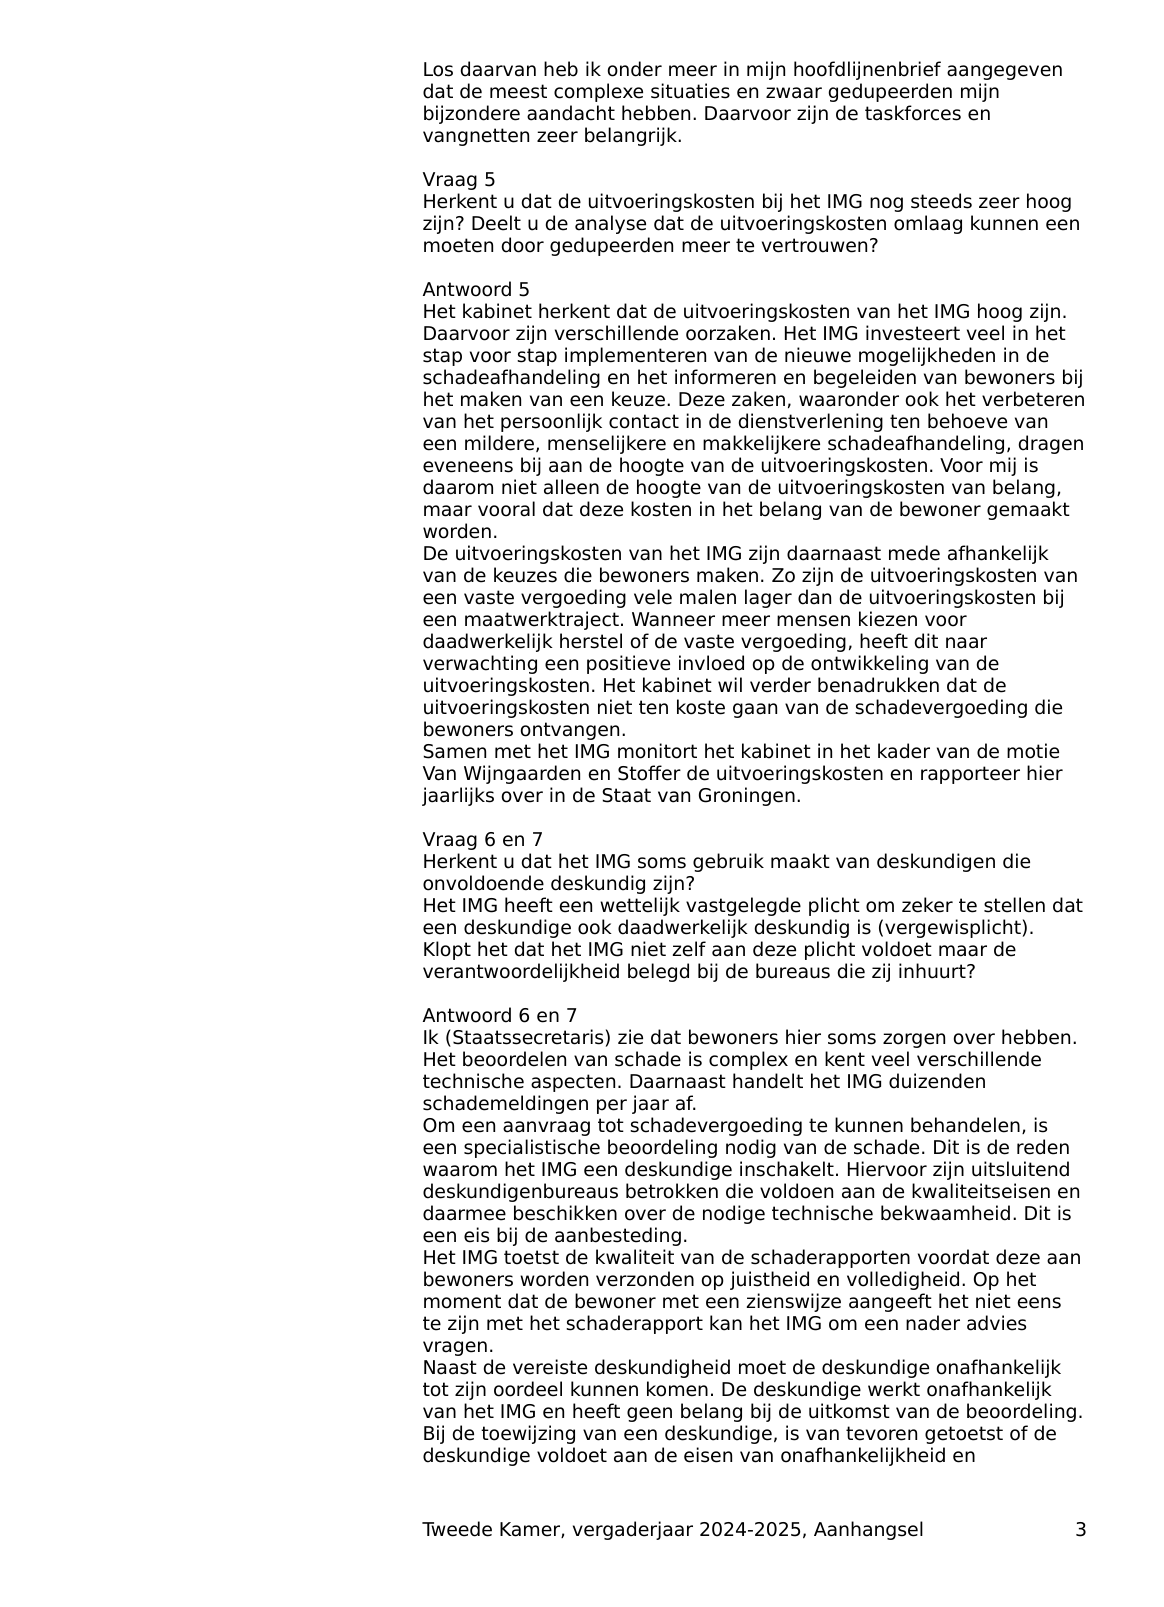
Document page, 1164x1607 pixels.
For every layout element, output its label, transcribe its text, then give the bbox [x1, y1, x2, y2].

text Ik (Staatssecretaris) zie dat bewoners hier soms zorgen over hebben. Het beoordelen van schade is complex en kent veel verschillende technische aspecten. Daarnaast handelt het IMG duizenden schademeldingen per jaar af. [422, 1027, 1087, 1115]
text Herkent u dat de uitvoeringskosten bij het IMG nog steeds zeer hoog zijn? Deelt u de analyse dat de uitvoeringskosten omlaag kunnen een moeten door gedupeerden meer te vertrouwen? [422, 191, 1087, 257]
text Het IMG heeft een wettelijk vastgelegde plicht om zeker te stellen dat een deskundige ook daadwerkelijk deskundig is (vergewisplicht). Klopt het dat het IMG niet zelf aan deze plicht voldoet maar de verantwoordelijkheid belegd bij de bureaus die zij inhuurt? [422, 895, 1087, 983]
text Het kabinet herkent dat de uitvoeringskosten van het IMG hoog zijn. Daarvoor zijn verschillende oorzaken. Het IMG investeert veel in het stap voor stap implementeren van de nieuwe mogelijkheden in de schadeafhandeling en het informeren en begeleiden van bewoners bij het maken van een keuze. Deze zaken, waaronder ook het verbeteren van het persoonlijk contact in de dienstverlening ten behoeve van een mildere, menselijkere en makkelijkere schadeafhandeling, dragen eveneens bij aan de hoogte van de uitvoeringskosten. Voor mij is daarom niet alleen de hoogte van de uitvoeringskosten van belang, maar vooral dat deze kosten in het belang van de bewoner gemaakt worden. [422, 301, 1087, 543]
text Vraag 5 [422, 169, 1087, 191]
text Los daarvan heb ik onder meer in mijn hoofdlijnenbrief aangegeven dat de meest complexe situaties en zwaar gedupeerden mijn bijzondere aandacht hebben. Daarvoor zijn de taskforces en vangnetten zeer belangrijk. [422, 59, 1087, 147]
text Herkent u dat het IMG soms gebruik maakt van deskundigen die onvoldoende deskundig zijn? [422, 851, 1087, 895]
text De uitvoeringskosten van het IMG zijn daarnaast mede afhankelijk van de keuzes die bewoners maken. Zo zijn de uitvoeringskosten van een vaste vergoeding vele malen lager dan de uitvoeringskosten bij een maatwerktraject. Wanneer meer mensen kiezen voor daadwerkelijk herstel of de vaste vergoeding, heeft dit naar verwachting een positieve invloed op de ontwikkeling van de uitvoeringskosten. Het kabinet wil verder benadrukken dat de uitvoeringskosten niet ten koste gaan van de schadevergoeding die bewoners ontvangen. [422, 543, 1087, 741]
text Het IMG toetst de kwaliteit van de schaderapporten voordat deze aan bewoners worden verzonden op juistheid en volledigheid. Op het moment dat de bewoner met een zienswijze aangeeft het niet eens te zijn met het schaderapport kan het IMG om een nader advies vragen. [422, 1247, 1087, 1357]
text Naast de vereiste deskundigheid moet de deskundige onafhankelijk tot zijn oordeel kunnen komen. De deskundige werkt onafhankelijk van het IMG en heeft geen belang bij de uitkomst van de beoordeling. Bij de toewijzing van een deskundige, is van tevoren getoetst of de deskundige voldoet aan de eisen van onafhankelijkheid en [422, 1357, 1087, 1467]
text Antwoord 5 [422, 279, 1087, 301]
text Om een aanvraag tot schadevergoeding te kunnen behandelen, is een specialistische beoordeling nodig van de schade. Dit is de reden waarom het IMG een deskundige inschakelt. Hiervoor zijn uitsluitend deskundigenbureaus betrokken die voldoen aan de kwaliteitseisen en daarmee beschikken over de nodige technische bekwaamheid. Dit is een eis bij de aanbesteding. [422, 1115, 1087, 1247]
text Vraag 6 en 7 [422, 829, 1087, 851]
text Samen met het IMG monitort het kabinet in het kader van de motie Van Wijngaarden en Stoffer de uitvoeringskosten en rapporteer hier jaarlijks over in de Staat van Groningen. [422, 741, 1087, 807]
text Antwoord 6 en 7 [422, 1005, 1087, 1027]
